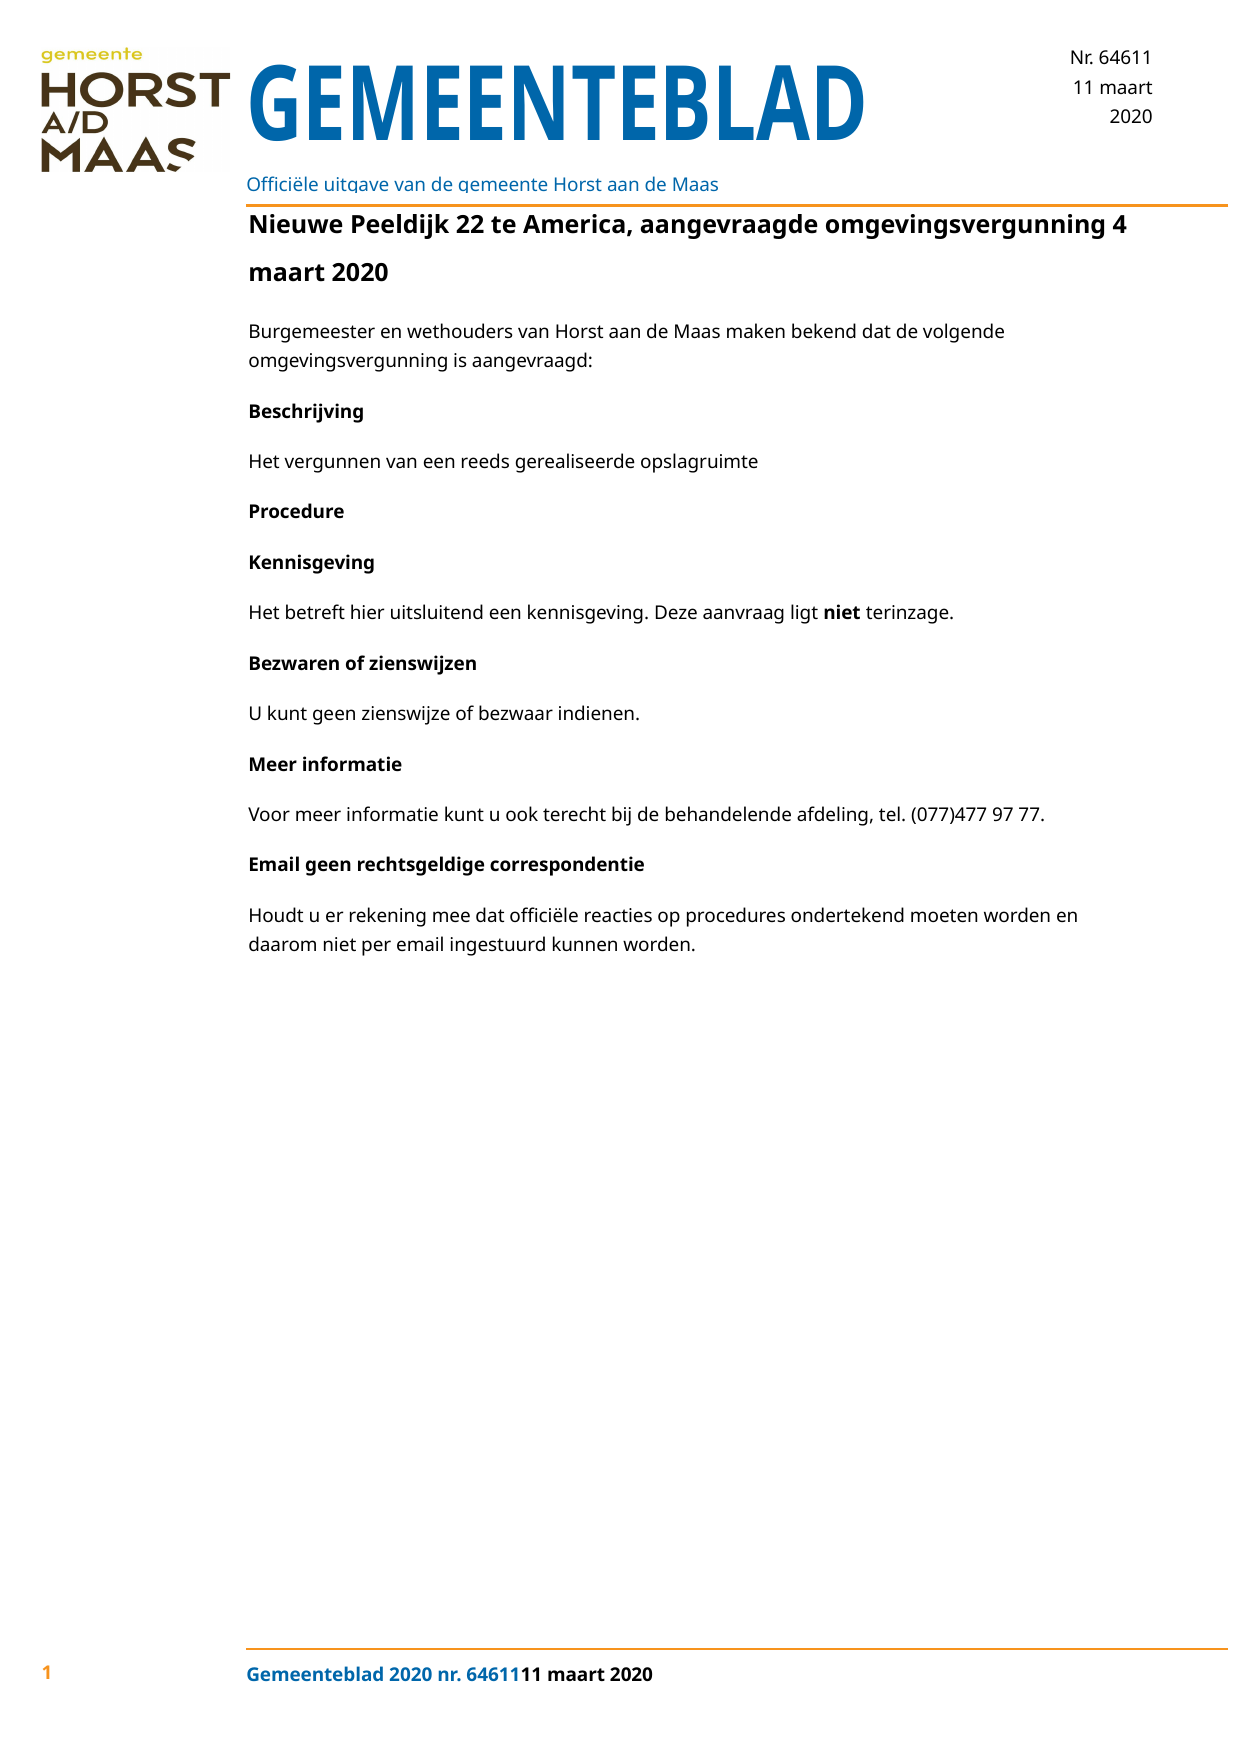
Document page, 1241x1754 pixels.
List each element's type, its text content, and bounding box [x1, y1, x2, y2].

text U kunt geen zienswijze of bezwaar indienen. [248, 700, 1152, 726]
text Procedure [248, 499, 1152, 524]
text Kennisgeving [248, 549, 1152, 575]
text Beschrijving [248, 398, 1152, 424]
text Voor meer informatie kunt u ook terecht bij de behandelende afdeling, tel. (077)477 97 77. [248, 801, 1152, 827]
picture [41, 47, 231, 172]
text Het betreft hier uitsluitend een kennisgeving. Deze aanvraag ligt niet terinzage. [248, 599, 1152, 625]
text Houdt u er rekening mee dat officiële reacties op procedures ondertekend moeten worden en daarom niet per email ingestuurd kunnen worden. [248, 902, 1152, 957]
text Het vergunnen van een reeds gerealiseerde opslagruimte [248, 448, 1152, 474]
text Meer informatie [248, 751, 1152, 777]
text Nieuwe Peeldijk 22 te America, aangevraagde omgevingsvergunning 4 maart 2020 [248, 207, 1152, 288]
text Burgemeester en wethouders van Horst aan de Maas maken bekend dat de volgende omgevingsvergunning is aangevraagd: [248, 318, 1152, 373]
text Bezwaren of zienswijzen [248, 650, 1152, 676]
text Email geen rechtsgeldige correspondentie [248, 852, 1152, 877]
